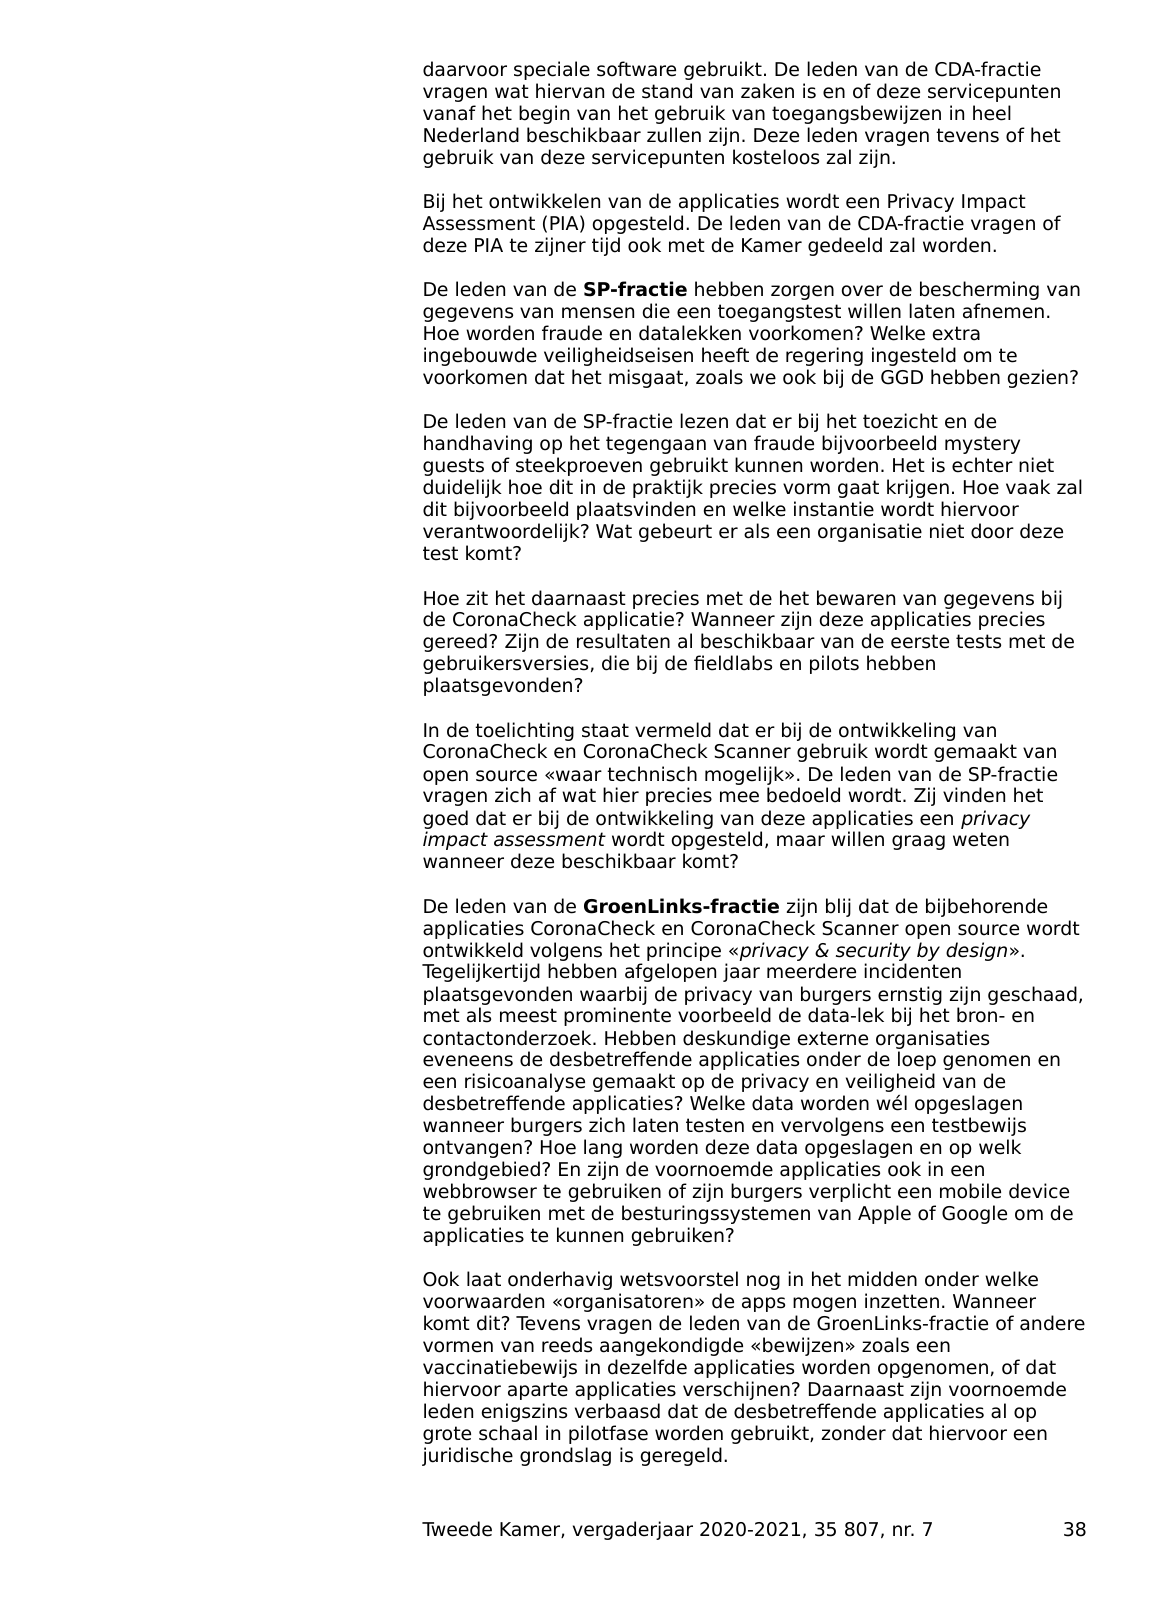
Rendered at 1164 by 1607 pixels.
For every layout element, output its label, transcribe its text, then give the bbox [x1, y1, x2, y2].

text Ook laat onderhavig wetsvoorstel nog in het midden onder welke voorwaarden «organisatoren» de apps mogen inzetten. Wanneer komt dit? Tevens vragen de leden van de GroenLinks-fractie of andere vormen van reeds aangekondigde «bewijzen» zoals een vaccinatiebewijs in dezelfde applicaties worden opgenomen, of dat hiervoor aparte applicaties verschijnen? Daarnaast zijn voornoemde leden enigszins verbaasd dat de desbetreffende applicaties al op grote schaal in pilotfase worden gebruikt, zonder dat hiervoor een juridische grondslag is geregeld. [422, 1269, 1087, 1467]
text daarvoor speciale software gebruikt. De leden van de CDA-fractie vragen wat hiervan de stand van zaken is en of deze servicepunten vanaf het begin van het gebruik van toegangsbewijzen in heel Nederland beschikbaar zullen zijn. Deze leden vragen tevens of het gebruik van deze servicepunten kosteloos zal zijn. [422, 59, 1087, 169]
text De leden van de GroenLinks-fractie zijn blij dat de bijbehorende applicaties CoronaCheck en CoronaCheck Scanner open source wordt ontwikkeld volgens het principe «privacy & security by design». Tegelijkertijd hebben afgelopen jaar meerdere incidenten plaatsgevonden waarbij de privacy van burgers ernstig zijn geschaad, met als meest prominente voorbeeld de data-lek bij het bron- en contactonderzoek. Hebben deskundige externe organisaties eveneens de desbetreffende applicaties onder de loep genomen en een risicoanalyse gemaakt op de privacy en veiligheid van de desbetreffende applicaties? Welke data worden wél opgeslagen wanneer burgers zich laten testen en vervolgens een testbewijs ontvangen? Hoe lang worden deze data opgeslagen en op welk grondgebied? En zijn de voornoemde applicaties ook in een webbrowser te gebruiken of zijn burgers verplicht een mobile device te gebruiken met de besturingssystemen van Apple of Google om de applicaties te kunnen gebruiken? [422, 896, 1087, 1247]
text De leden van de SP-fractie hebben zorgen over de bescherming van gegevens van mensen die een toegangstest willen laten afnemen. Hoe worden fraude en datalekken voorkomen? Welke extra ingebouwde veiligheidseisen heeft de regering ingesteld om te voorkomen dat het misgaat, zoals we ook bij de GGD hebben gezien? [422, 279, 1087, 389]
text Bij het ontwikkelen van de applicaties wordt een Privacy Impact Assessment (PIA) opgesteld. De leden van de CDA-fractie vragen of deze PIA te zijner tijd ook met de Kamer gedeeld zal worden. [422, 191, 1087, 257]
text Hoe zit het daarnaast precies met de het bewaren van gegevens bij de CoronaCheck applicatie? Wanneer zijn deze applicaties precies gereed? Zijn de resultaten al beschikbaar van de eerste tests met de gebruikersversies, die bij de fieldlabs en pilots hebben plaatsgevonden? [422, 587, 1087, 697]
text In de toelichting staat vermeld dat er bij de ontwikkeling van CoronaCheck en CoronaCheck Scanner gebruik wordt gemaakt van open source «waar technisch mogelijk». De leden van de SP-fractie vragen zich af wat hier precies mee bedoeld wordt. Zij vinden het goed dat er bij de ontwikkeling van deze applicaties een privacy impact assessment wordt opgesteld, maar willen graag weten wanneer deze beschikbaar komt? [422, 719, 1087, 873]
text De leden van de SP-fractie lezen dat er bij het toezicht en de handhaving op het tegengaan van fraude bijvoorbeeld mystery guests of steekproeven gebruikt kunnen worden. Het is echter niet duidelijk hoe dit in de praktijk precies vorm gaat krijgen. Hoe vaak zal dit bijvoorbeeld plaatsvinden en welke instantie wordt hiervoor verantwoordelijk? Wat gebeurt er als een organisatie niet door deze test komt? [422, 411, 1087, 565]
